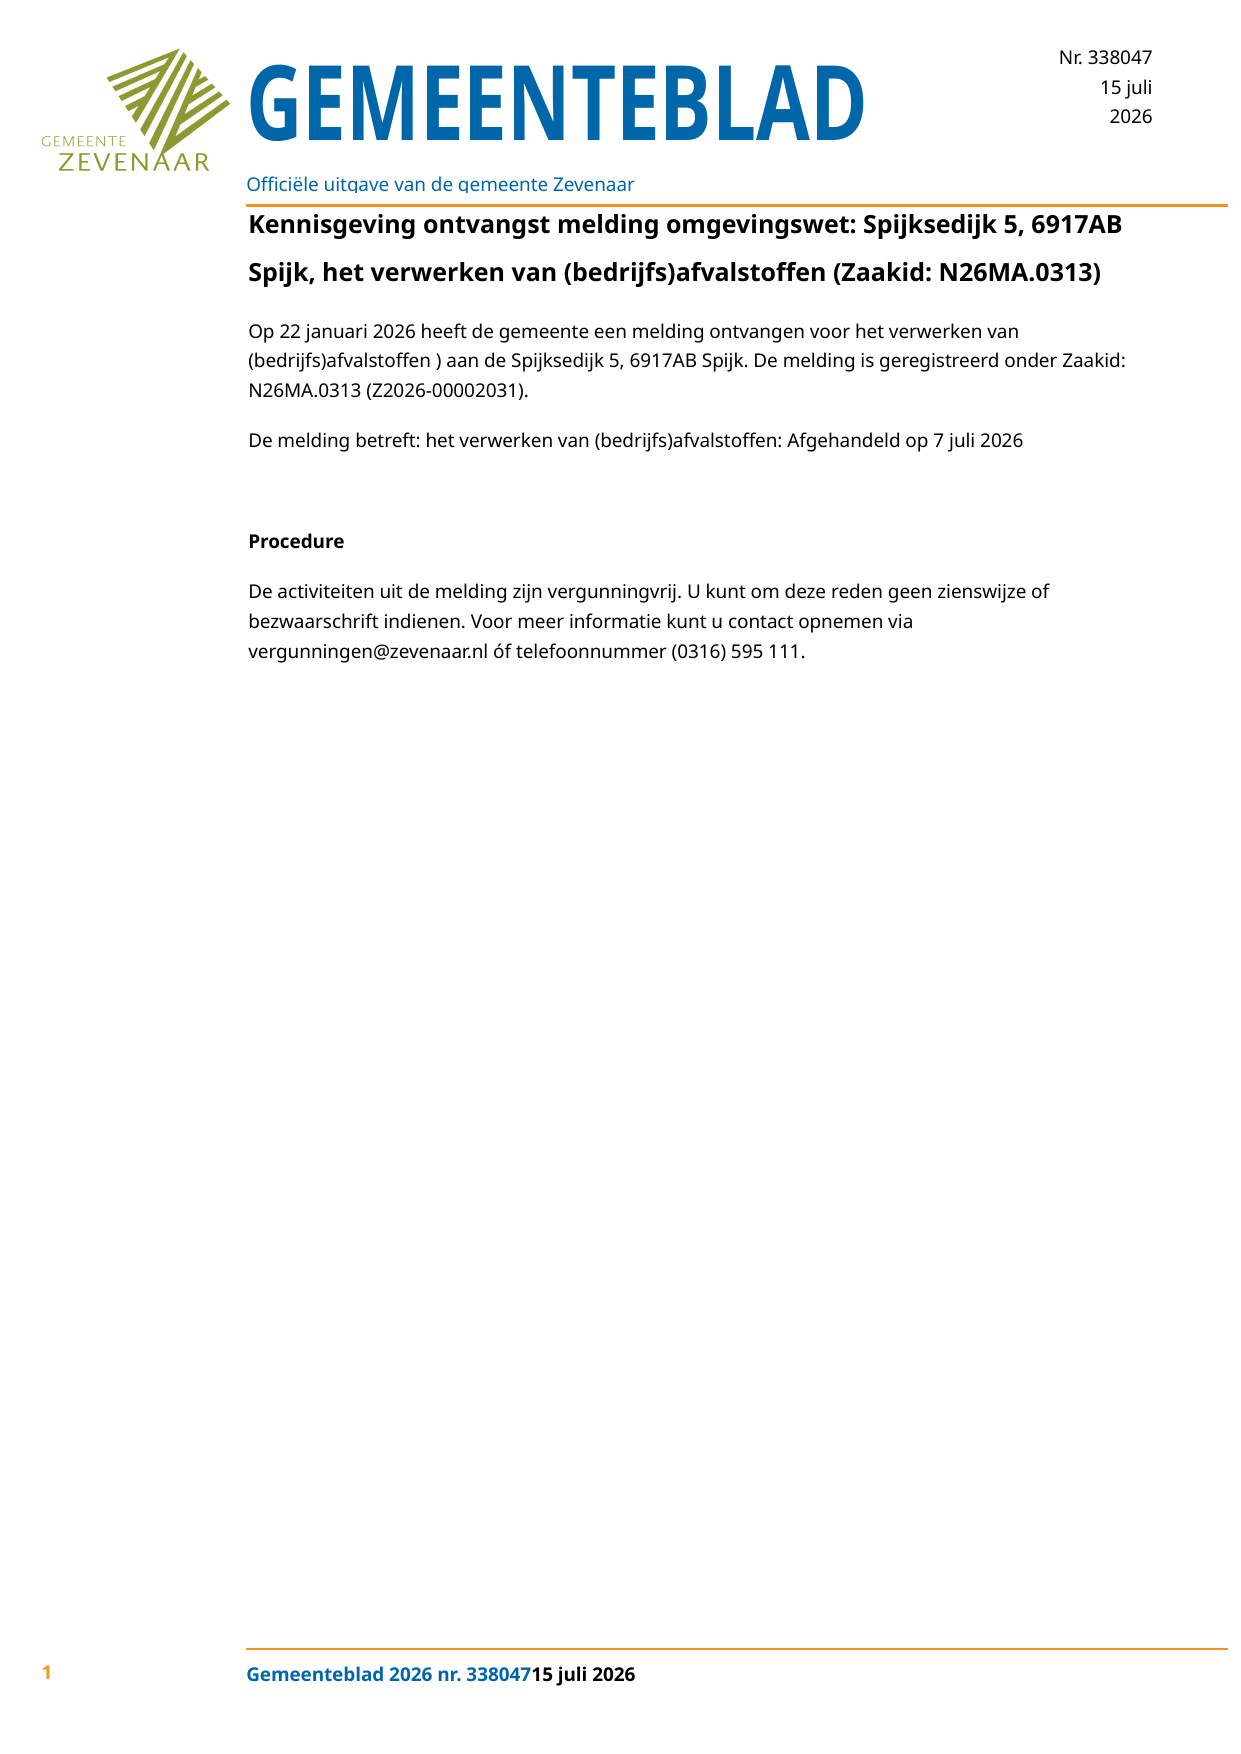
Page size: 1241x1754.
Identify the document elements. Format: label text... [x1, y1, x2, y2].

text De melding betreft: het verwerken van (bedrijfs)afvalstoffen: Afgehandeld op 7 juli 2026 [248, 427, 1152, 453]
picture [41, 47, 231, 172]
text De activiteiten uit de melding zijn vergunningvrij. U kunt om deze reden geen zienswijze of bezwaarschrift indienen. Voor meer informatie kunt u contact opnemen via vergunningen@zevenaar.nl óf telefoonnummer (0316) 595 111. [248, 579, 1152, 664]
text Procedure [248, 528, 1152, 554]
text Op 22 januari 2026 heeft de gemeente een melding ontvangen voor het verwerken van (bedrijfs)afvalstoffen ) aan de Spijksedijk 5, 6917AB Spijk. De melding is geregistreerd onder Zaakid: N26MA.0313 (Z2026-00002031). [248, 318, 1152, 403]
text Kennisgeving ontvangst melding omgevingswet: Spijksedijk 5, 6917AB Spijk, het verwerken van (bedrijfs)afvalstoffen (Zaakid: N26MA.0313) [248, 207, 1152, 288]
